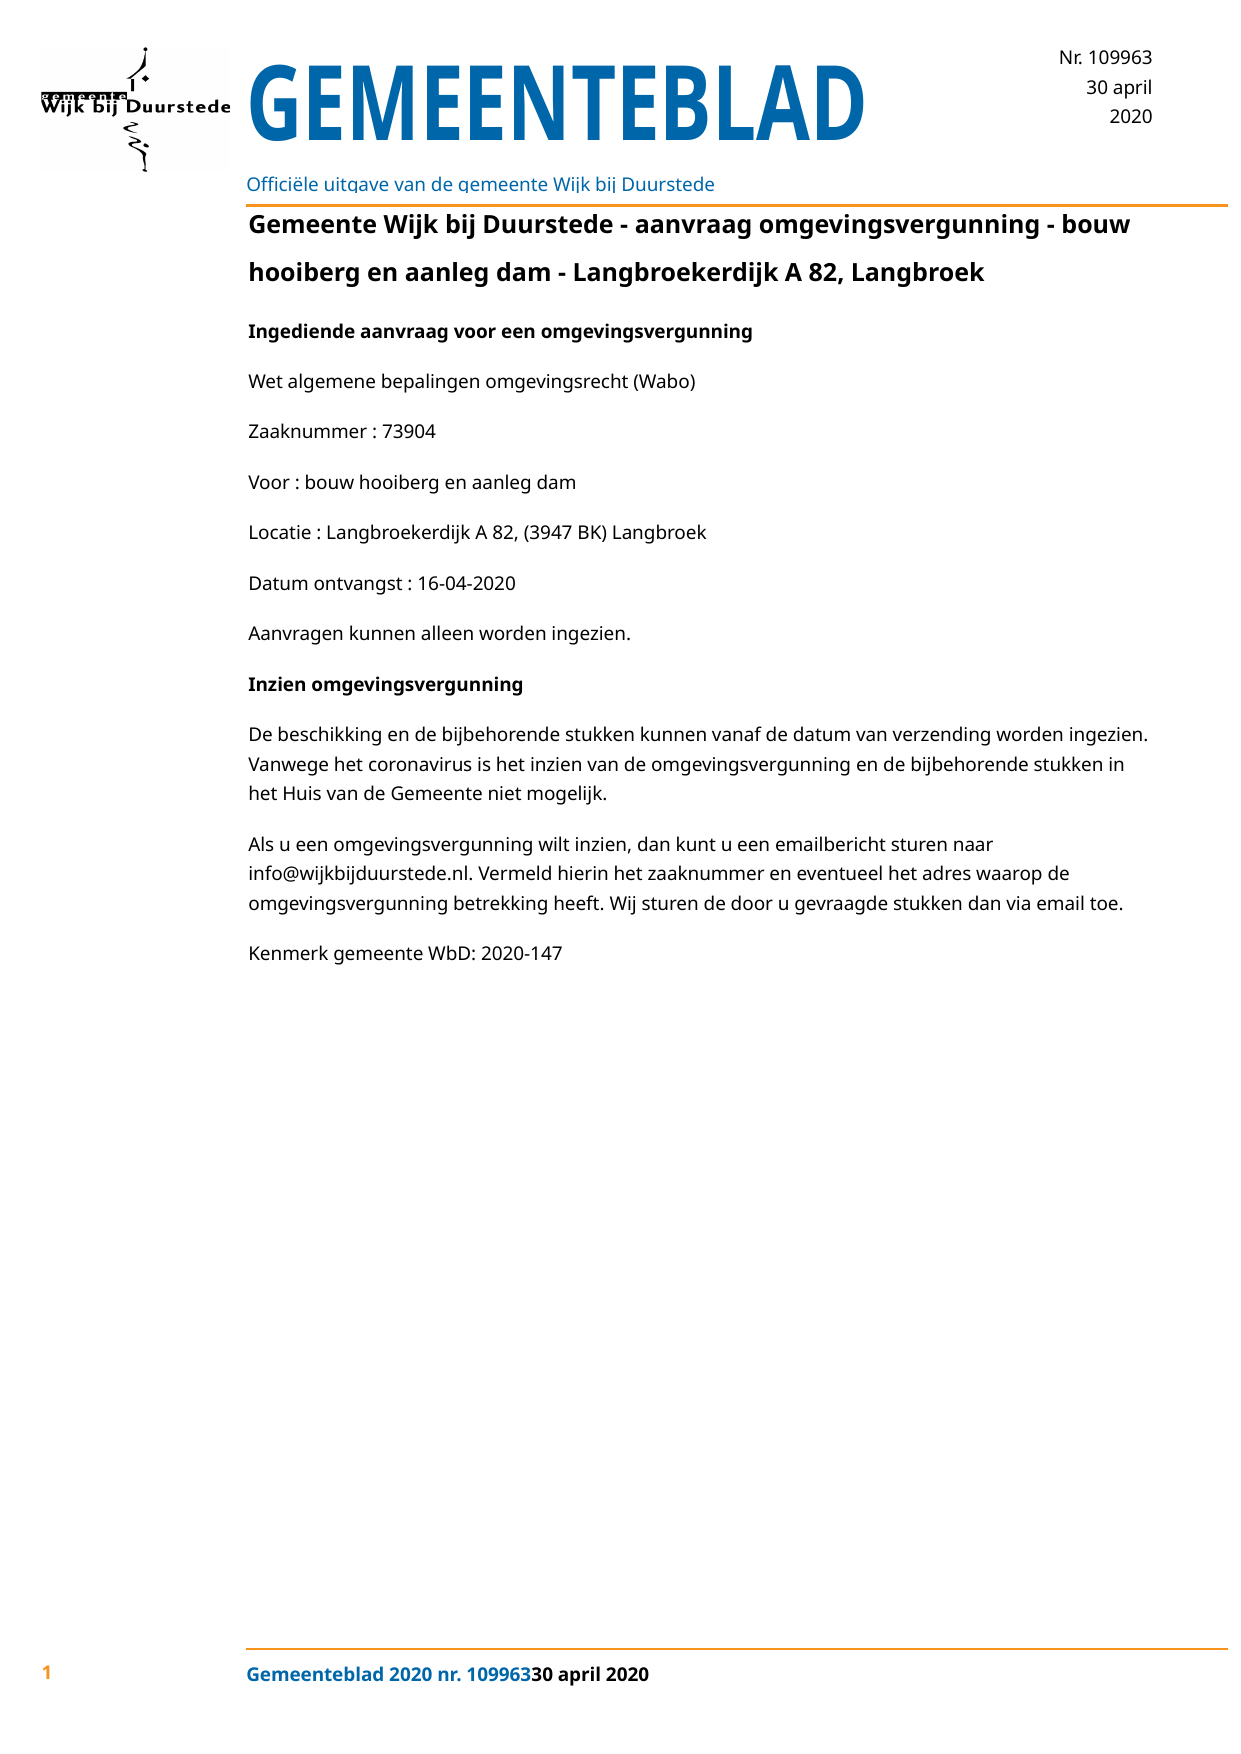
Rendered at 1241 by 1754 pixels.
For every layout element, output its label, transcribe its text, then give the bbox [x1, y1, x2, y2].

text Kenmerk gemeente WbD: 2020-147 [248, 940, 1152, 966]
text Zaaknummer : 73904 [248, 419, 1152, 444]
text Wet algemene bepalingen omgevingsrecht (Wabo) [248, 368, 1152, 394]
text Aanvragen kunnen alleen worden ingezien. [248, 620, 1152, 646]
text Gemeente Wijk bij Duurstede - aanvraag omgevingsvergunning - bouw hooiberg en aanleg dam - Langbroekerdijk A 82, Langbroek [248, 207, 1152, 288]
text Datum ontvangst : 16-04-2020 [248, 570, 1152, 596]
picture [41, 47, 231, 172]
text Als u een omgevingsvergunning wilt inzien, dan kunt u een emailbericht sturen naar info@wijkbijduurstede.nl. Vermeld hierin het zaaknummer en eventueel het adres waarop de omgevingsvergunning betrekking heeft. Wij sturen de door u gevraagde stukken dan via email toe. [248, 831, 1152, 916]
text Inzien omgevingsvergunning [248, 671, 1152, 697]
text De beschikking en de bijbehorende stukken kunnen vanaf de datum van verzending worden ingezien. Vanwege het coronavirus is het inzien van de omgevingsvergunning en de bijbehorende stukken in het Huis van de Gemeente niet mogelijk. [248, 721, 1152, 806]
text Voor : bouw hooiberg en aanleg dam [248, 469, 1152, 495]
text Locatie : Langbroekerdijk A 82, (3947 BK) Langbroek [248, 519, 1152, 545]
text Ingediende aanvraag voor een omgevingsvergunning [248, 318, 1152, 344]
